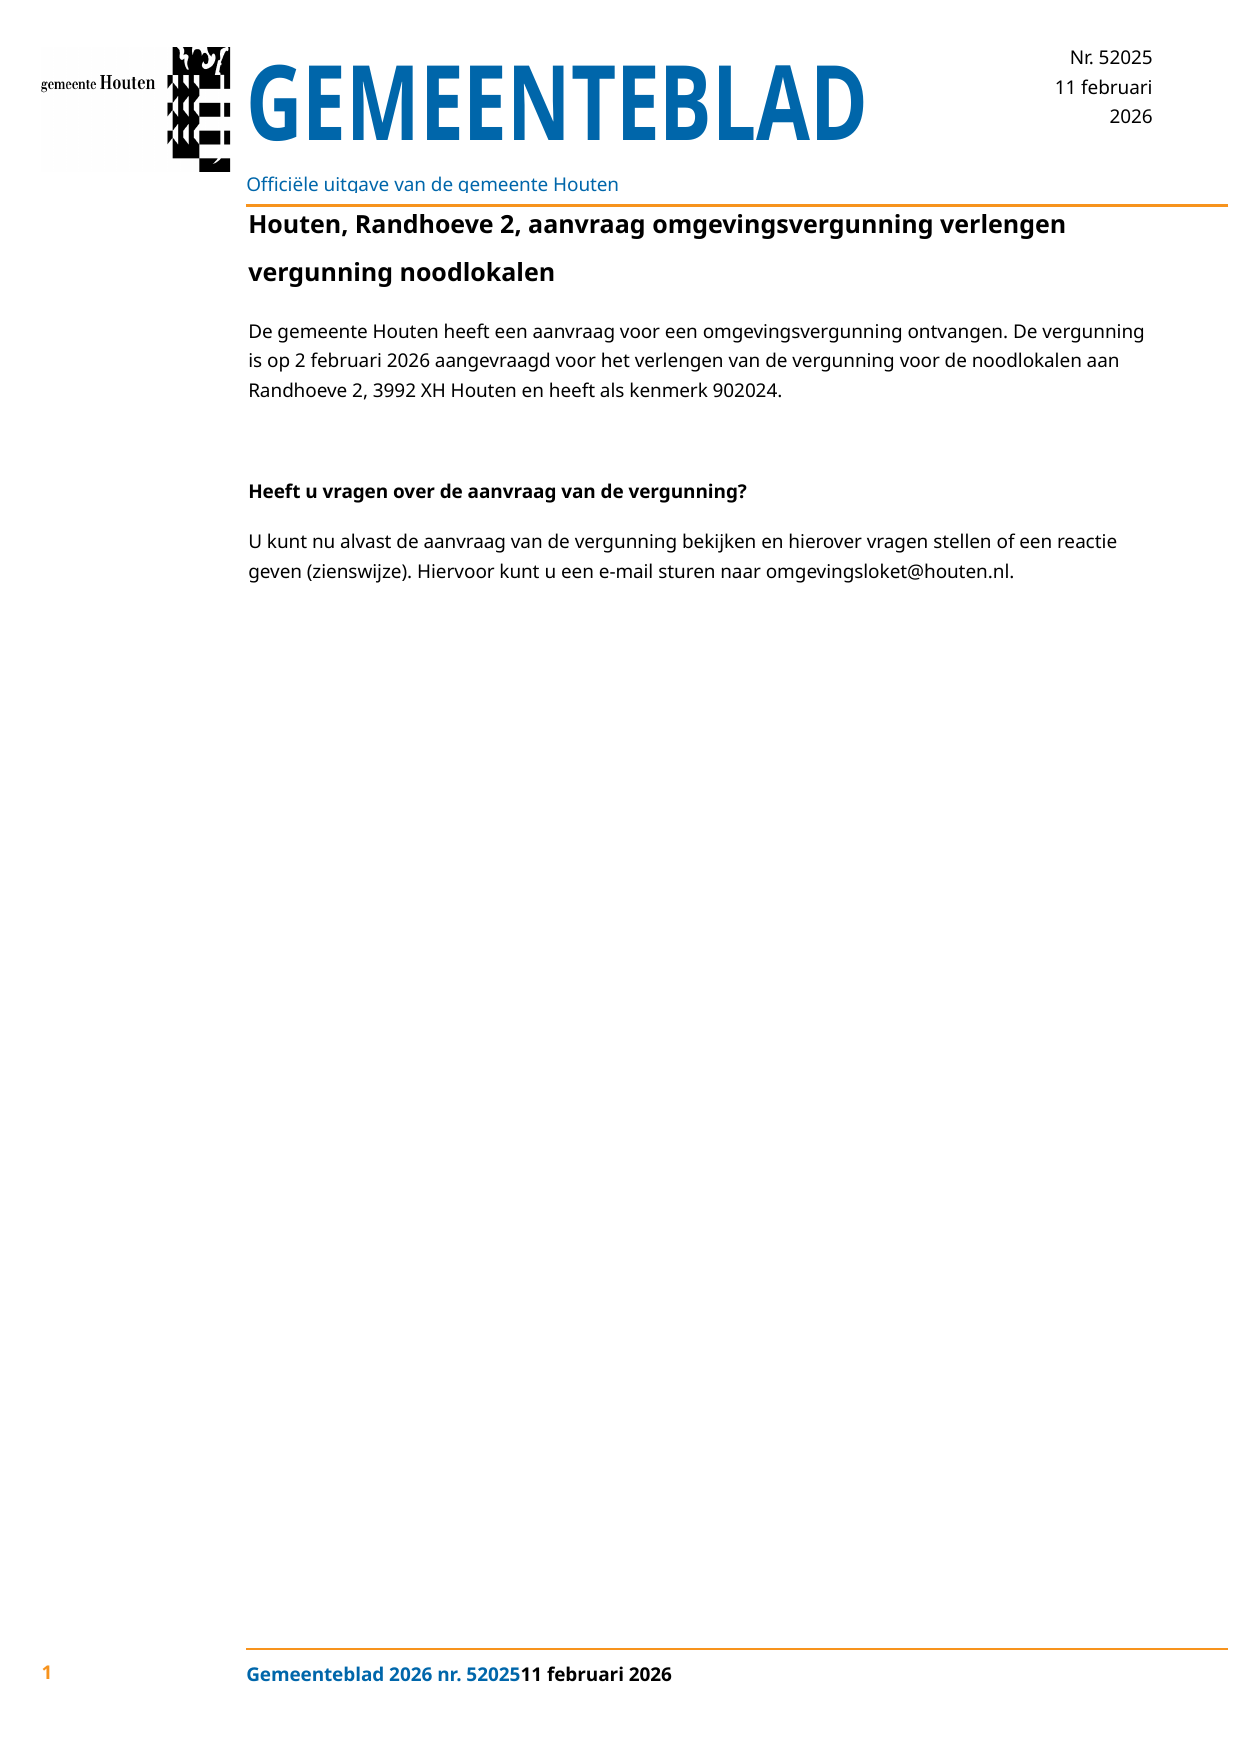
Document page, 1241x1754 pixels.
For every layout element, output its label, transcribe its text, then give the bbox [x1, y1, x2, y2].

text Houten, Randhoeve 2, aanvraag omgevingsvergunning verlengen vergunning noodlokalen [248, 207, 1152, 288]
text U kunt nu alvast de aanvraag van de vergunning bekijken en hierover vragen stellen of een reactie geven (zienswijze). Hiervoor kunt u een e-mail sturen naar omgevingsloket@houten.nl. [248, 528, 1152, 584]
picture [41, 47, 231, 172]
text Heeft u vragen over de aanvraag van de vergunning? [248, 478, 1152, 504]
text De gemeente Houten heeft een aanvraag voor een omgevingsvergunning ontvangen. De vergunning is op 2 februari 2026 aangevraagd voor het verlengen van de vergunning voor de noodlokalen aan Randhoeve 2, 3992 XH Houten en heeft als kenmerk 902024. [248, 318, 1152, 403]
